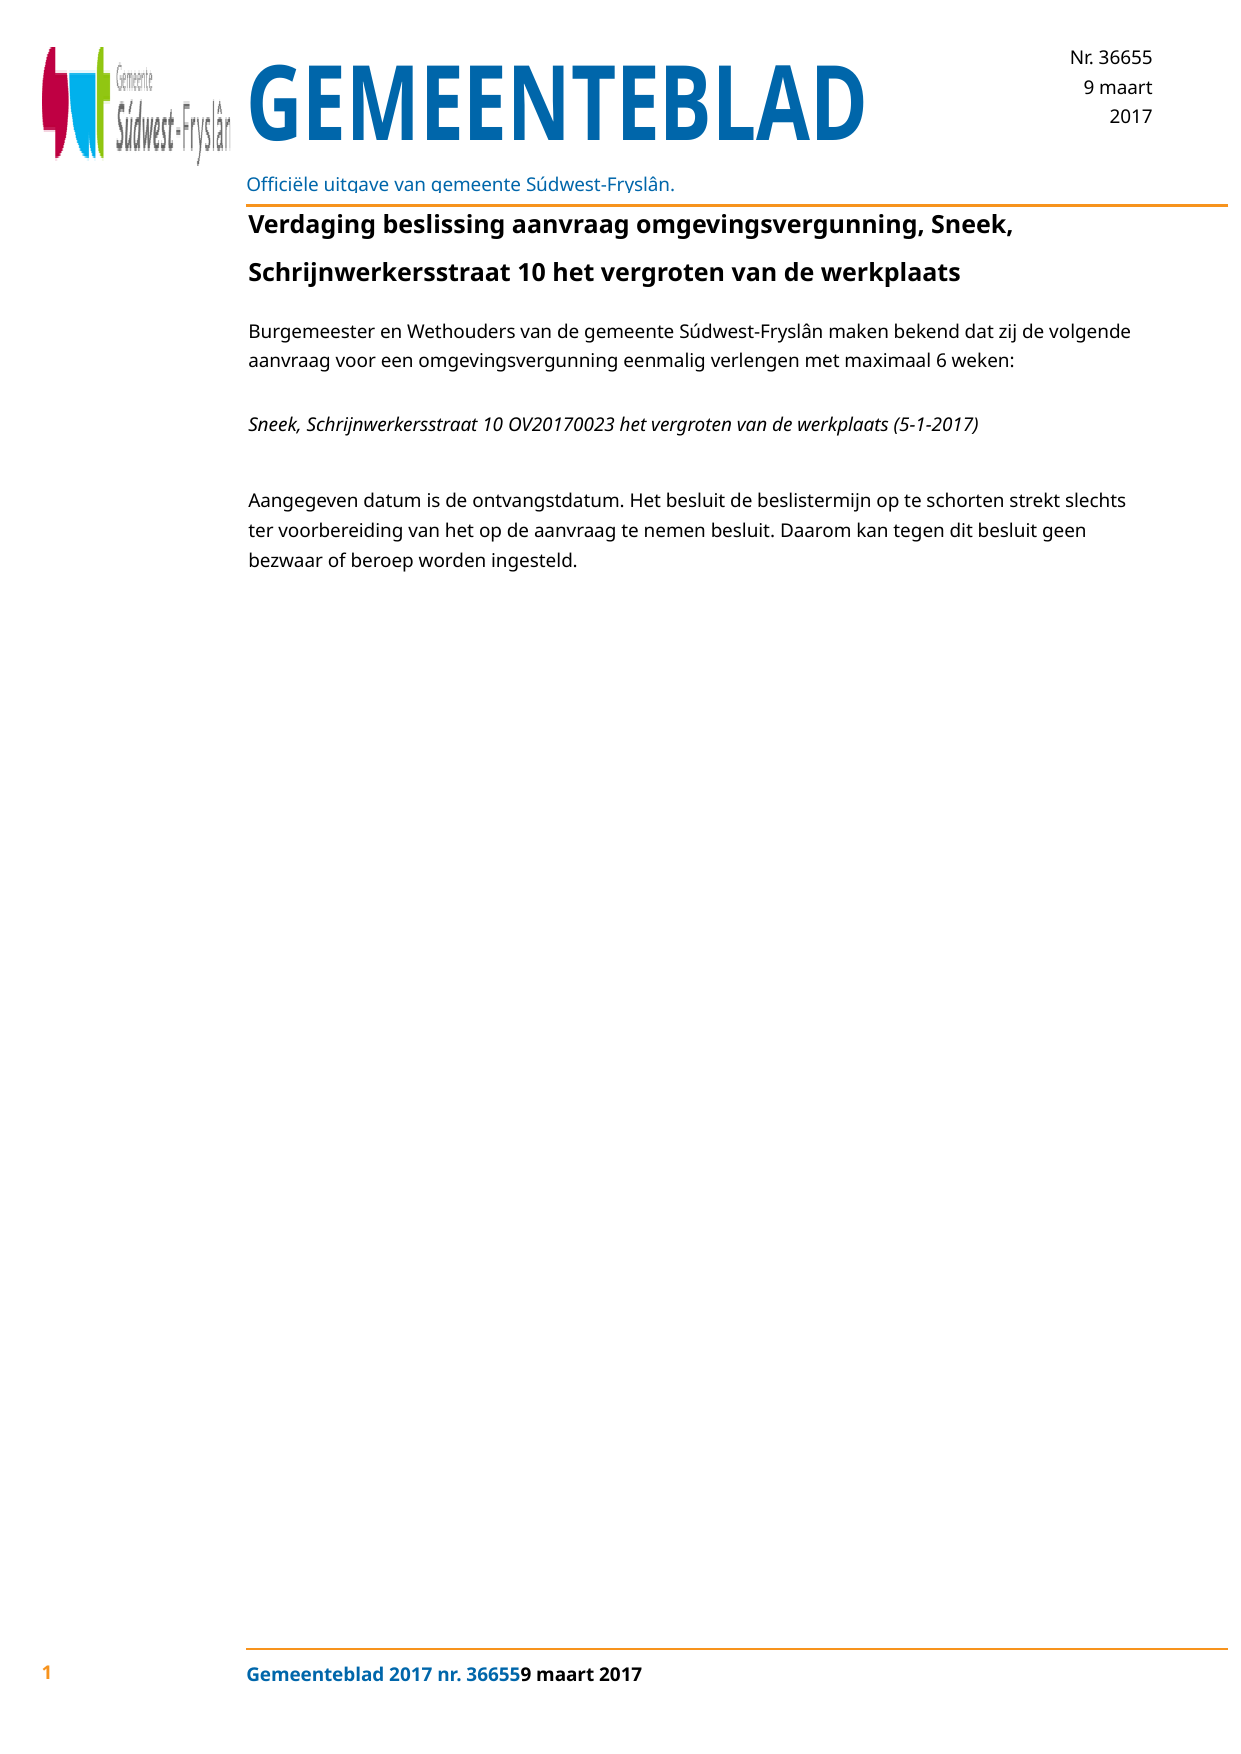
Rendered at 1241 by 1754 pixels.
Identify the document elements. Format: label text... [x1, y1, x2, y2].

text Verdaging beslissing aanvraag omgevingsvergunning, Sneek, Schrijnwerkersstraat 10 het vergroten van de werkplaats [248, 207, 1152, 288]
text Burgemeester en Wethouders van de gemeente Súdwest-Fryslân maken bekend dat zij de volgende aanvraag voor een omgevingsvergunning eenmalig verlengen met maximaal 6 weken: [248, 318, 1152, 373]
text Sneek, Schrijnwerkersstraat 10 OV20170023 het vergroten van de werkplaats (5-1-2017) [248, 411, 1152, 437]
text Aangegeven datum is de ontvangstdatum. Het besluit de beslistermijn op te schorten strekt slechts ter voorbereiding van het op de aanvraag te nemen besluit. Daarom kan tegen dit besluit geen bezwaar of beroep worden ingesteld. [248, 488, 1152, 572]
picture [41, 47, 231, 172]
